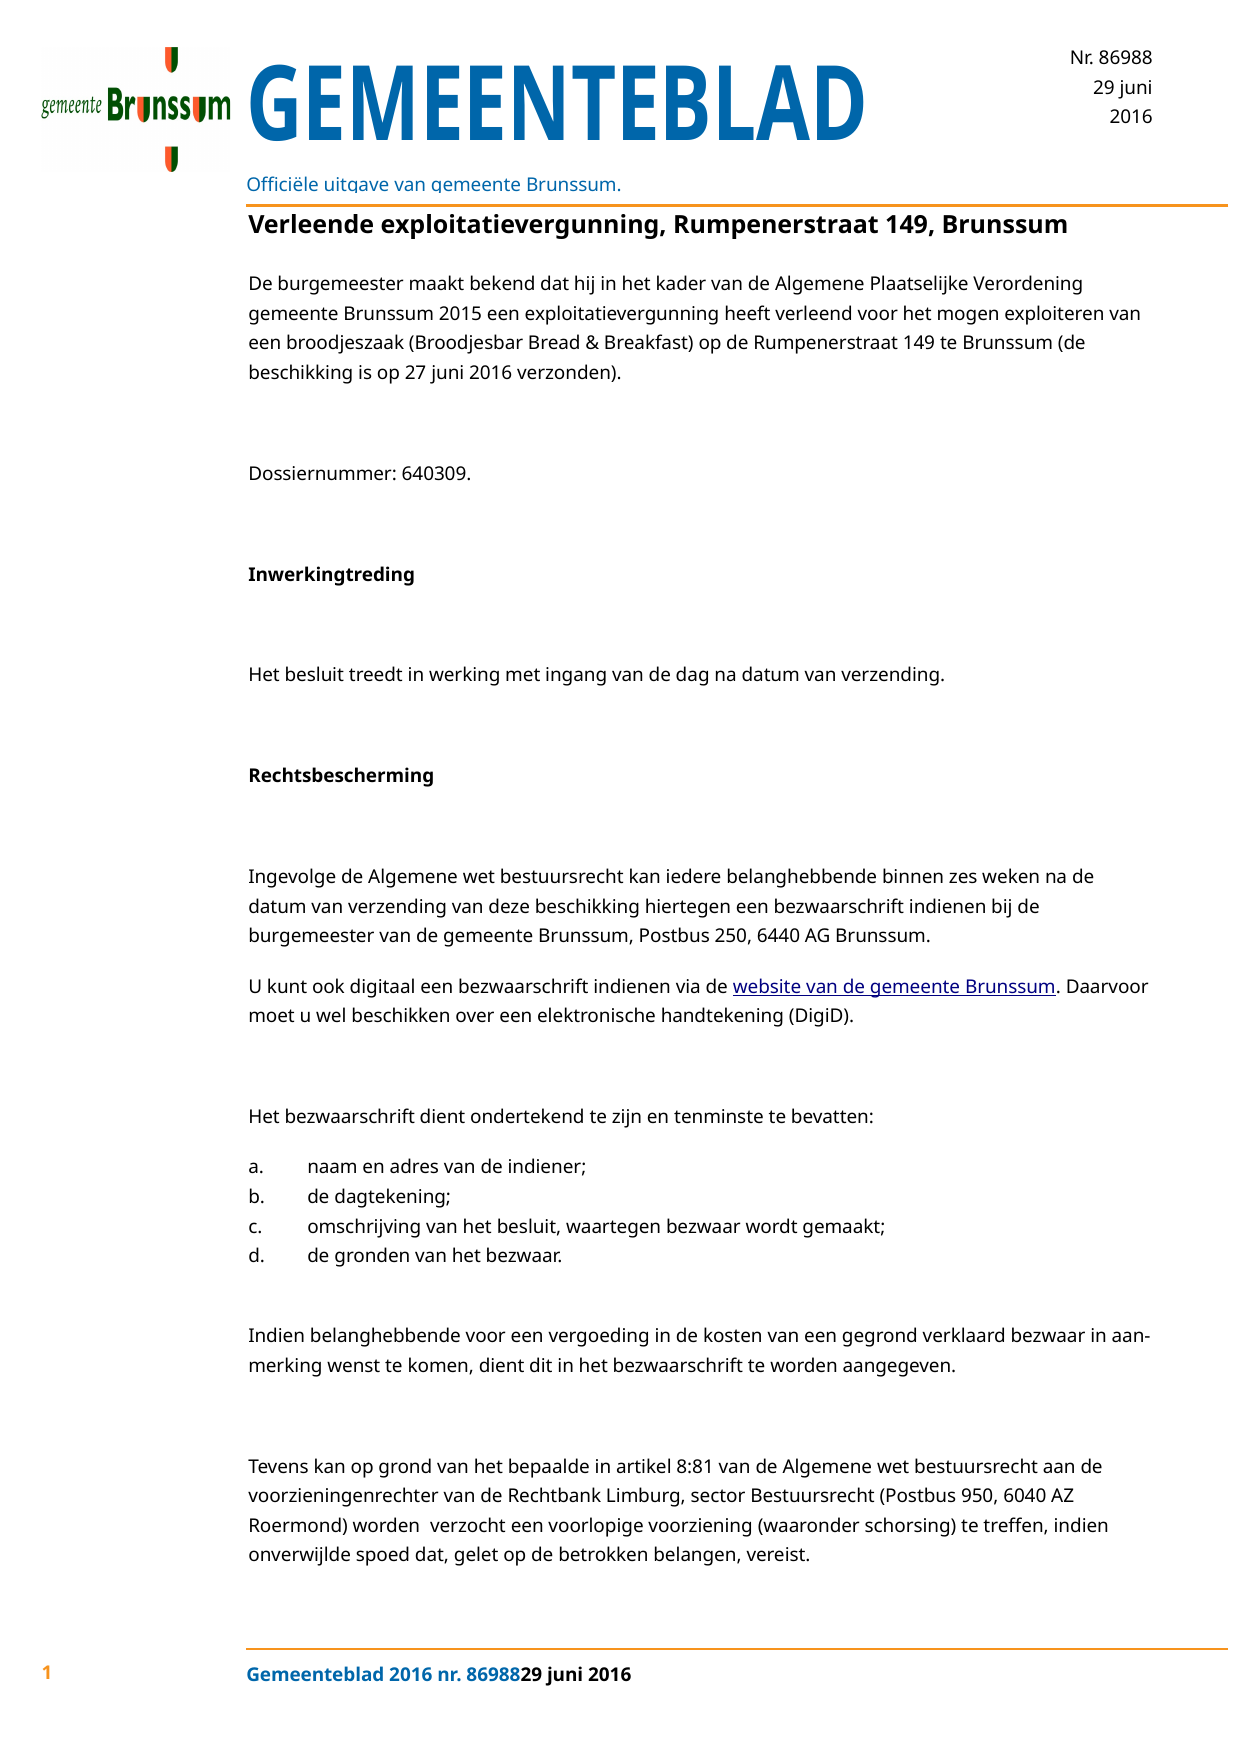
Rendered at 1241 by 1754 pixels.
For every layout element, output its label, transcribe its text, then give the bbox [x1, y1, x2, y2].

text De burgemeester maakt bekend dat hij in het kader van de Algemene Plaatselijke Verordening gemeente Brunssum 2015 een exploitatievergunning heeft verleend voor het mogen exploiteren van een broodjeszaak (Broodjesbar Bread & Breakfast) op de Rumpenerstraat 149 te Brunssum (de beschikking is op 27 juni 2016 verzonden). [248, 270, 1152, 385]
text Rechtsbescherming [248, 762, 1152, 788]
picture [41, 47, 231, 172]
text Verleende exploitatievergunning, Rumpenerstraat 149, Brunssum [248, 207, 1152, 241]
list omschrijving van het besluit, waartegen bezwaar wordt gemaakt; [248, 1213, 1152, 1238]
list naam en adres van de indiener; [248, 1154, 1152, 1179]
list de gronden van het bezwaar. [248, 1242, 1152, 1268]
text Tevens kan op grond van het bepaalde in artikel 8:81 van de Algemene wet bestuursrecht aan de voorzieningenrechter van de Rechtbank Limburg, sector Bestuursrecht (Postbus 950, 6040 AZ Roermond) worden verzocht een voorlopige voorziening (waaronder schorsing) te treffen, indien onverwijlde spoed dat, gelet op de betrokken belangen, vereist. [248, 1453, 1152, 1567]
text Indien belanghebbende voor een vergoeding in de kosten van een gegrond verklaard bezwaar in aan-merking wenst te komen, dient dit in het bezwaarschrift te worden aangegeven. [248, 1322, 1152, 1378]
text Het bezwaarschrift dient ondertekend te zijn en tenminste te bevatten: [248, 1103, 1152, 1129]
text U kunt ook digitaal een bezwaarschrift indienen via de website van de gemeente Brunssum. Daarvoor moet u wel beschikken over een elektronische handtekening (DigiD). [248, 973, 1152, 1028]
text Dossiernummer: 640309. [248, 460, 1152, 486]
text Inwerkingtreding [248, 561, 1152, 586]
list de dagtekening; [248, 1183, 1152, 1209]
text Ingevolge de Algemene wet bestuursrecht kan iedere belanghebbende binnen zes weken na de datum van verzending van deze beschikking hiertegen een bezwaarschrift indienen bij de burgemeester van de gemeente Brunssum, Postbus 250, 6440 AG Brunssum. [248, 863, 1152, 948]
text Het besluit treedt in werking met ingang van de dag na datum van verzending. [248, 662, 1152, 687]
